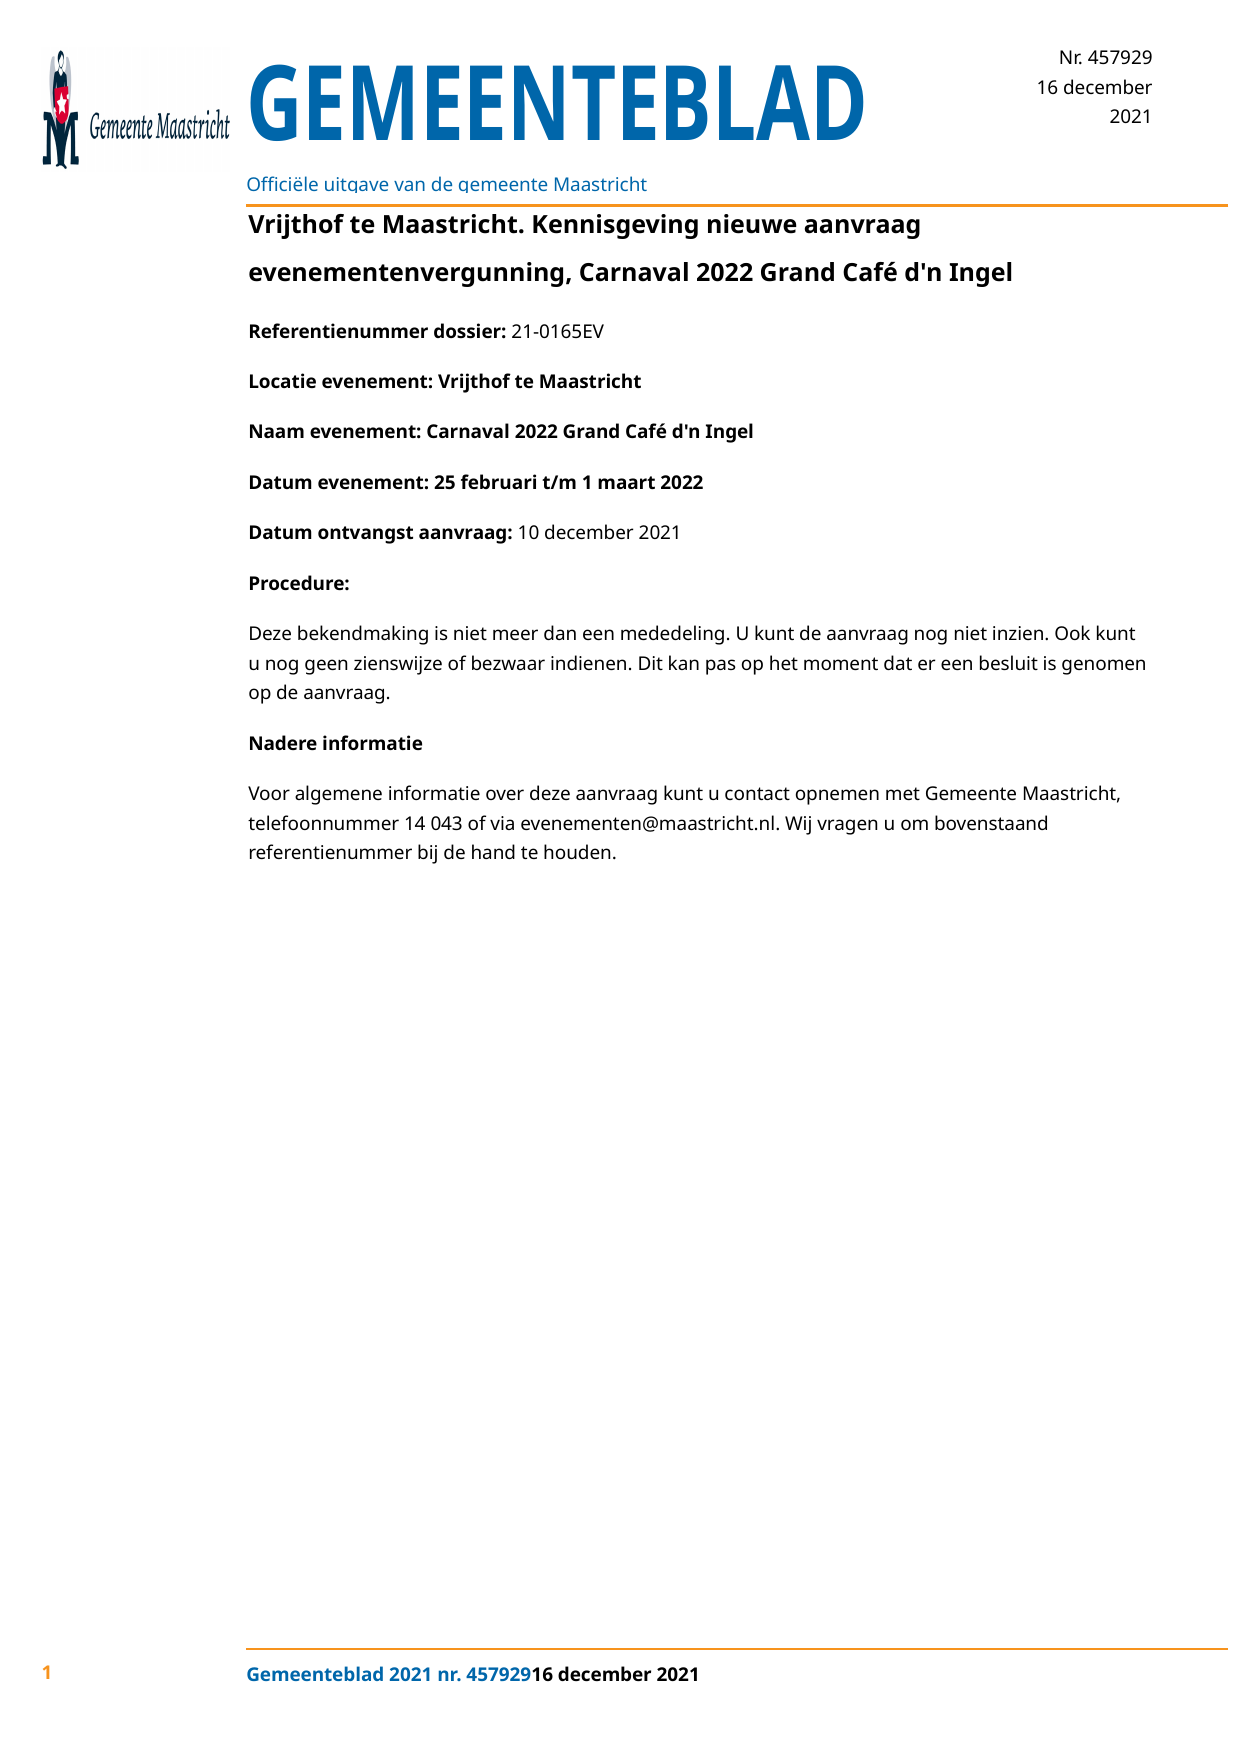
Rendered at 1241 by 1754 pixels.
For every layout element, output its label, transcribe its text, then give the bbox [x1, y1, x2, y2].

text Vrijthof te Maastricht. Kennisgeving nieuwe aanvraag evenementenvergunning, Carnaval 2022 Grand Café d'n Ingel [248, 207, 1152, 288]
picture [41, 47, 231, 172]
text Deze bekendmaking is niet meer dan een mededeling. U kunt de aanvraag nog niet inzien. Ook kunt u nog geen zienswijze of bezwaar indienen. Dit kan pas op het moment dat er een besluit is genomen op de aanvraag. [248, 620, 1152, 705]
text Locatie evenement: Vrijthof te Maastricht [248, 368, 1152, 394]
text Naam evenement: Carnaval 2022 Grand Café d'n Ingel [248, 419, 1152, 444]
text Referentienummer dossier: 21-0165EV [248, 318, 1152, 344]
text Nadere informatie [248, 730, 1152, 756]
text Voor algemene informatie over deze aanvraag kunt u contact opnemen met Gemeente Maastricht, telefoonnummer 14 043 of via evenementen@maastricht.nl. Wij vragen u om bovenstaand referentienummer bij de hand te houden. [248, 780, 1152, 865]
text Datum evenement: 25 februari t/m 1 maart 2022 [248, 469, 1152, 495]
text Datum ontvangst aanvraag: 10 december 2021 [248, 519, 1152, 545]
text Procedure: [248, 570, 1152, 596]
